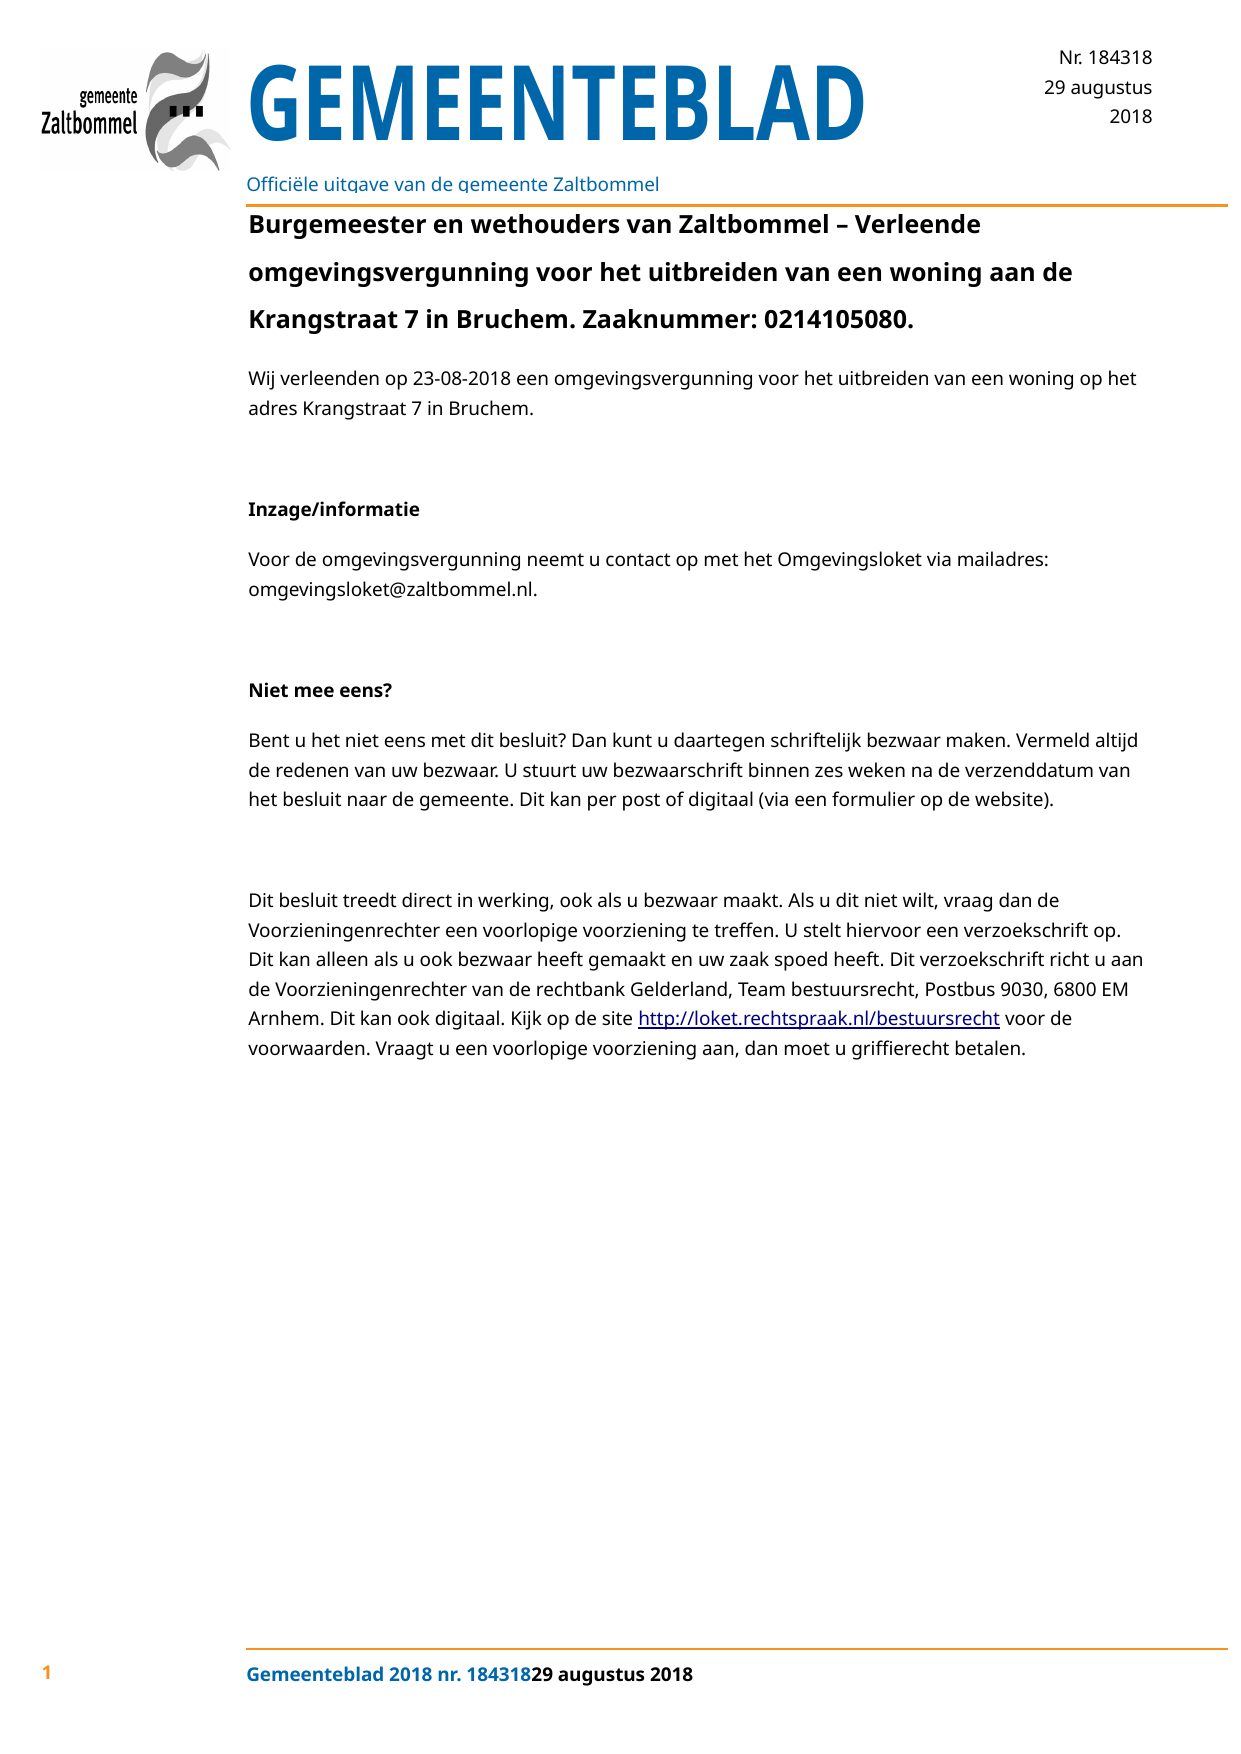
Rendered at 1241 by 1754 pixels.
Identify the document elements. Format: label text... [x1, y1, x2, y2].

text Dit besluit treedt direct in werking, ook als u bezwaar maakt. Als u dit niet wilt, vraag dan de Voorzieningenrechter een voorlopige voorziening te treffen. U stelt hiervoor een verzoekschrift op. Dit kan alleen als u ook bezwaar heeft gemaakt en uw zaak spoed heeft. Dit verzoekschrift richt u aan de Voorzieningenrechter van de rechtbank Gelderland, Team bestuursrecht, Postbus 9030, 6800 EM Arnhem. Dit kan ook digitaal. Kijk op de site http://loket.rechtspraak.nl/bestuursrecht voor de voorwaarden. Vraagt u een voorlopige voorziening aan, dan moet u griffierecht betalen. [248, 887, 1152, 1061]
text Wij verleenden op 23-08-2018 een omgevingsvergunning voor het uitbreiden van een woning op het adres Krangstraat 7 in Bruchem. [248, 366, 1152, 421]
text Inzage/informatie [248, 496, 1152, 522]
text Bent u het niet eens met dit besluit? Dan kunt u daartegen schriftelijk bezwaar maken. Vermeld altijd de redenen van uw bezwaar. U stuurt uw bezwaarschrift binnen zes weken na de verzenddatum van het besluit naar de gemeente. Dit kan per post of digitaal (via een formulier op de website). [248, 727, 1152, 812]
text Niet mee eens? [248, 677, 1152, 702]
text Voor de omgevingsvergunning neemt u contact op met het Omgevingsloket via mailadres: omgevingsloket@zaltbommel.nl. [248, 546, 1152, 602]
text Burgemeester en wethouders van Zaltbommel – Verleende omgevingsvergunning voor het uitbreiden van een woning aan de Krangstraat 7 in Bruchem. Zaaknummer: 0214105080. [248, 207, 1152, 336]
picture [41, 47, 231, 172]
